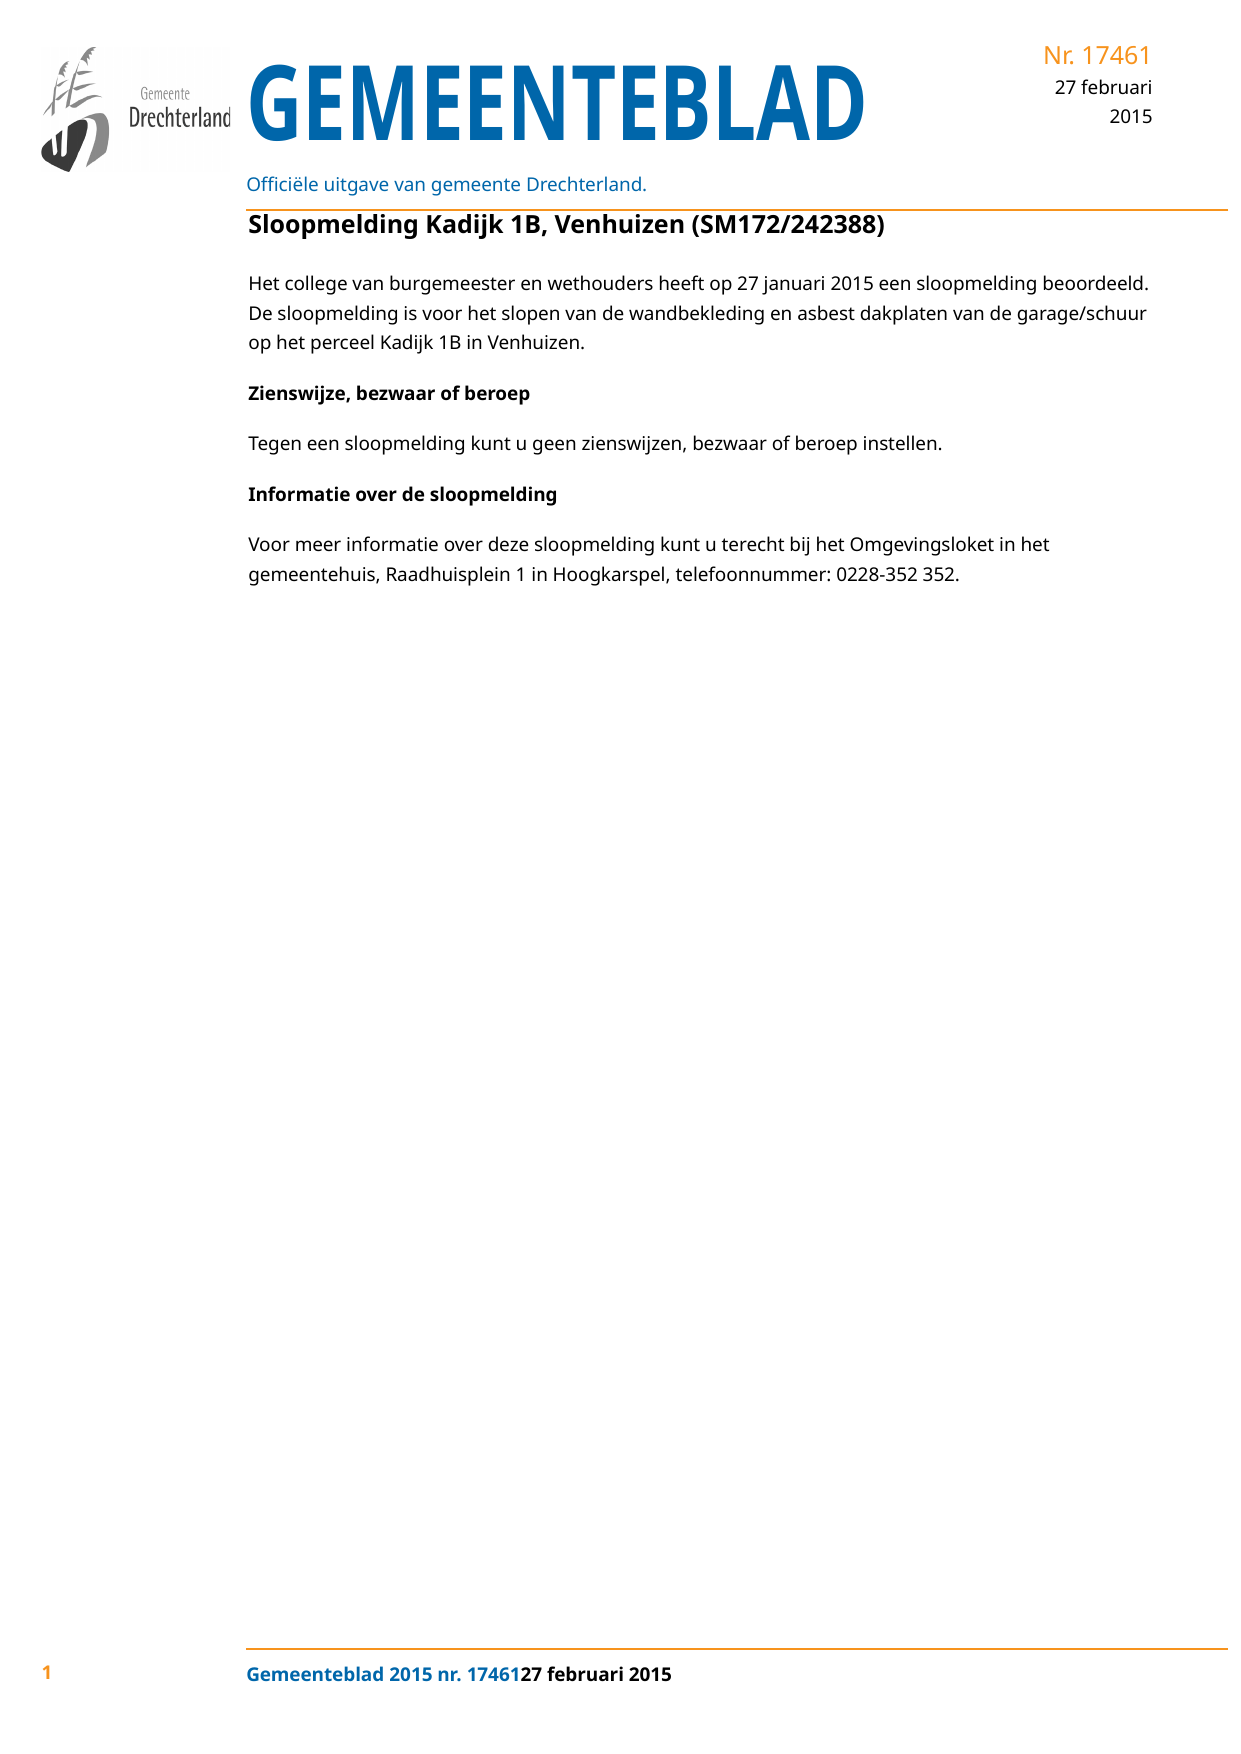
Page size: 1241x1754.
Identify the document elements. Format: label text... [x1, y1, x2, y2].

picture [41, 47, 231, 172]
text Zienswijze, bezwaar of beroep [248, 380, 1152, 406]
text Tegen een sloopmelding kunt u geen zienswijzen, bezwaar of beroep instellen. [248, 430, 1152, 456]
text Informatie over de sloopmelding [248, 481, 1152, 506]
text Sloopmelding Kadijk 1B, Venhuizen (SM172/242388) [248, 211, 1152, 241]
text Voor meer informatie over deze sloopmelding kunt u terecht bij het Omgevingsloket in het gemeentehuis, Raadhuisplein 1 in Hoogkarspel, telefoonnummer: 0228-352 352. [248, 531, 1152, 586]
text Het college van burgemeester en wethouders heeft op 27 januari 2015 een sloopmelding beoordeeld. De sloopmelding is voor het slopen van de wandbekleding en asbest dakplaten van de garage/schuur op het perceel Kadijk 1B in Venhuizen. [248, 270, 1152, 355]
